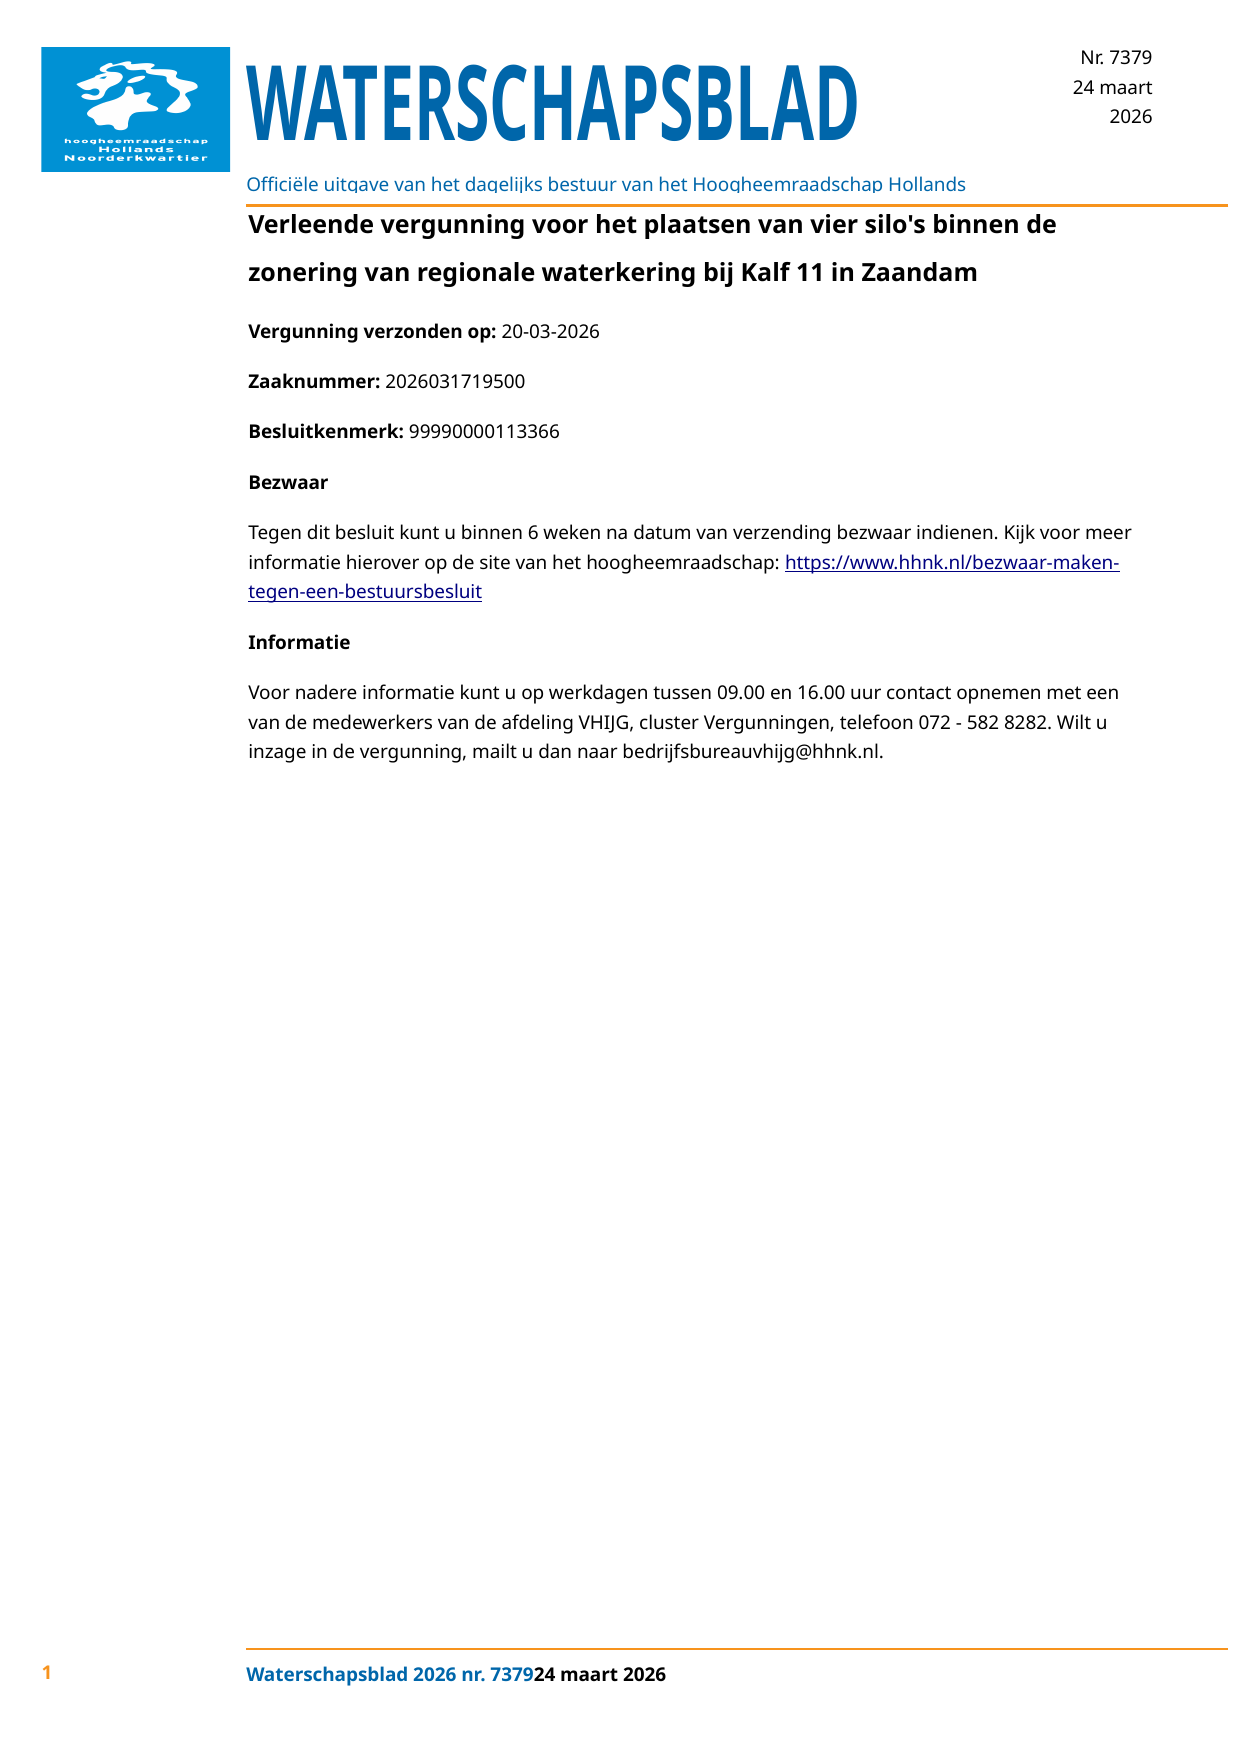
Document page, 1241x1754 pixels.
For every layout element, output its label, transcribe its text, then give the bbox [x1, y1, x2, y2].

text Verleende vergunning voor het plaatsen van vier silo's binnen de zonering van regionale waterkering bij Kalf 11 in Zaandam [248, 207, 1152, 288]
text Zaaknummer: 2026031719500 [248, 368, 1152, 394]
picture [129, 76, 144, 82]
text Tegen dit besluit kunt u binnen 6 weken na datum van verzending bezwaar indienen. Kijk voor meer informatie hierover op de site van het hoogheemraadschap: https://www.hhnk.nl/bezwaar-maken-tegen-een-bestuursbesluit [248, 519, 1152, 604]
text Besluitkenmerk: 99990000113366 [248, 419, 1152, 444]
text Vergunning verzonden op: 20-03-2026 [248, 318, 1152, 344]
text Bezwaar [248, 469, 1152, 495]
text Informatie [248, 629, 1152, 655]
picture [78, 64, 122, 99]
picture [118, 62, 197, 112]
picture [88, 87, 157, 130]
text Voor nadere informatie kunt u op werkdagen tussen 09.00 en 16.00 uur contact opnemen met een van de medewerkers van de afdeling VHIJG, cluster Vergunningen, telefoon 072 - 582 8282. Wilt u inzage in de vergunning, mailt u dan naar bedrijfsbureauvhijg@hhnk.nl. [248, 679, 1152, 764]
